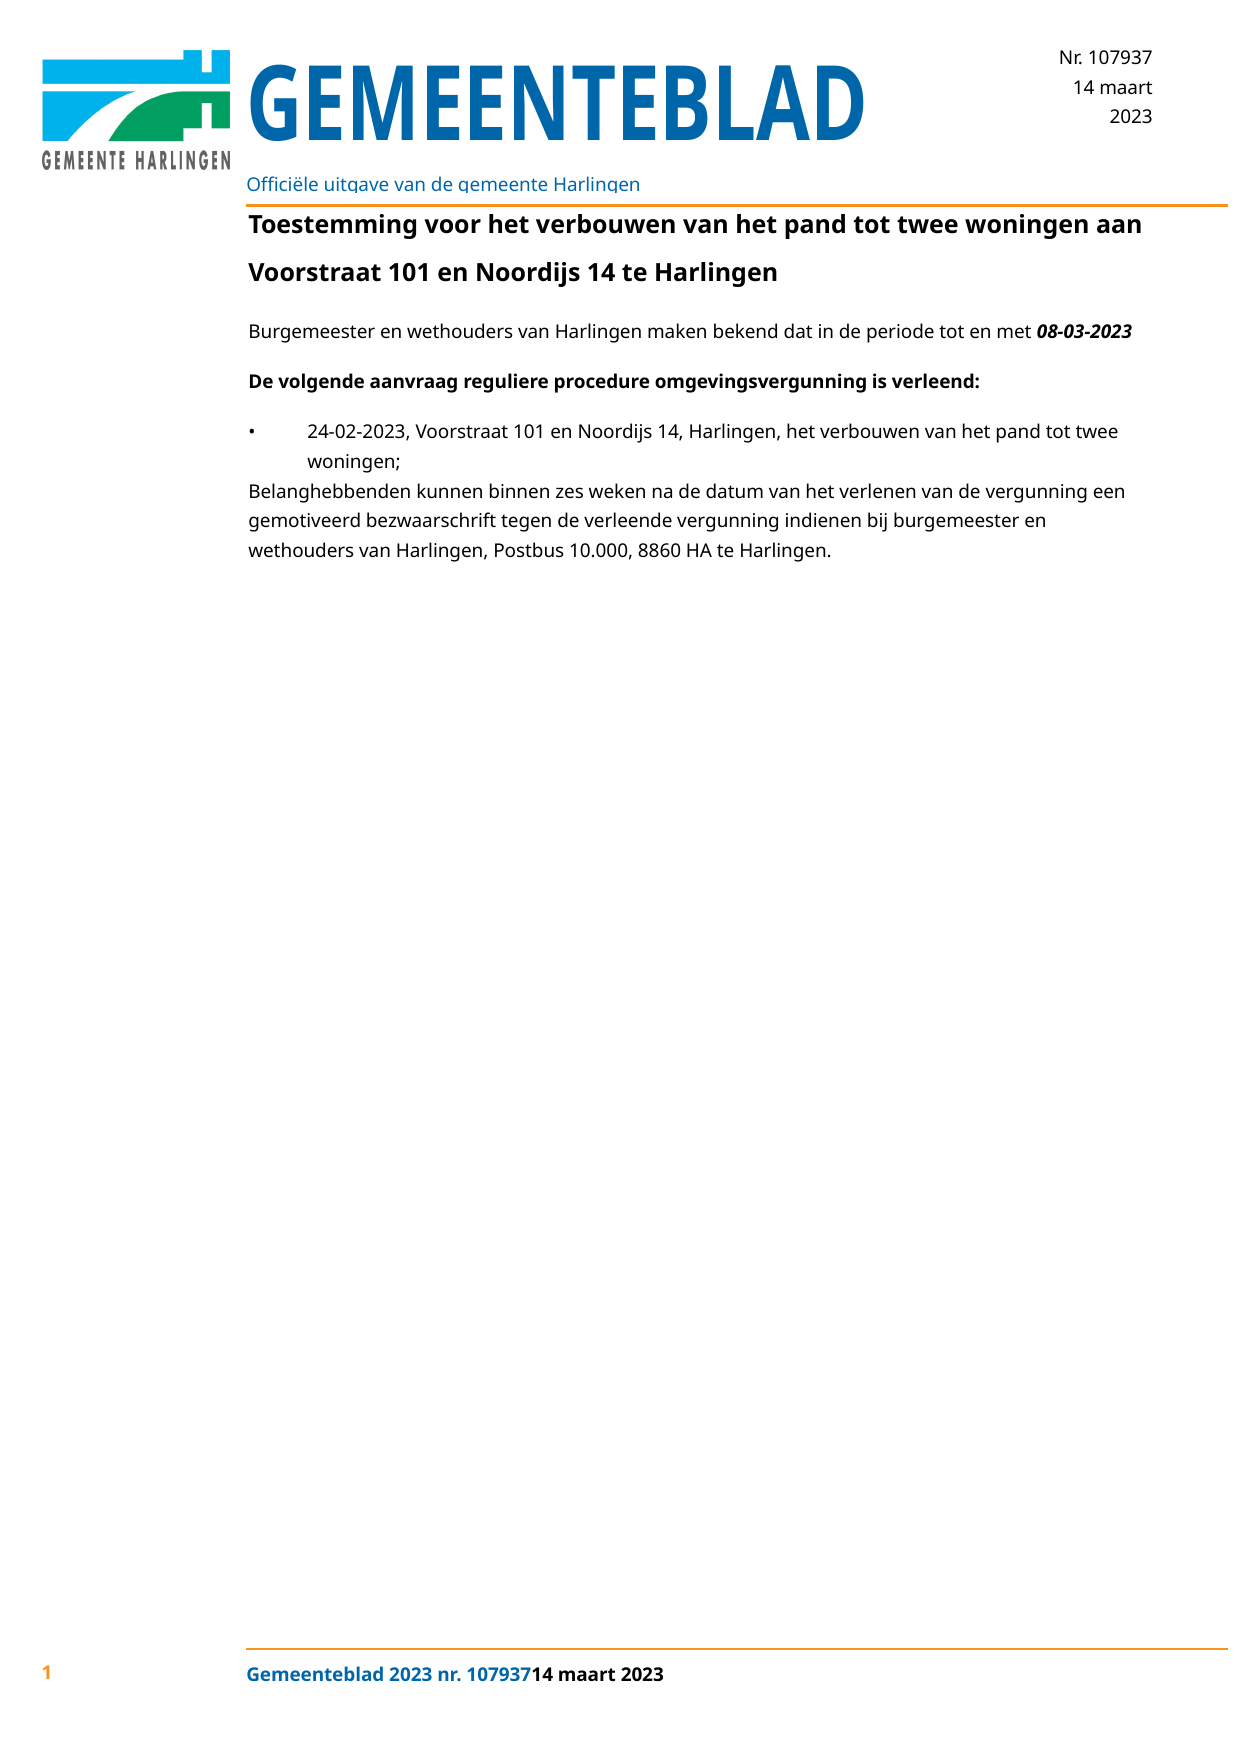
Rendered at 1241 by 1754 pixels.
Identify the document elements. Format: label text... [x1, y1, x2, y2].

text Burgemeester en wethouders van Harlingen maken bekend dat in de periode tot en met 08-03-2023 [248, 318, 1152, 344]
text Toestemming voor het verbouwen van het pand tot twee woningen aan Voorstraat 101 en Noordijs 14 te Harlingen [248, 207, 1152, 288]
list 24-02-2023, Voorstraat 101 en Noordijs 14, Harlingen, het verbouwen van het pand tot twee woningen; [248, 419, 1152, 474]
text De volgende aanvraag reguliere procedure omgevingsvergunning is verleend: [248, 368, 1152, 394]
text Belanghebbenden kunnen binnen zes weken na de datum van het verlenen van de vergunning een gemotiveerd bezwaarschrift tegen de verleende vergunning indienen bij burgemeester en wethouders van Harlingen, Postbus 10.000, 8860 HA te Harlingen. [248, 478, 1152, 563]
picture [41, 47, 231, 172]
